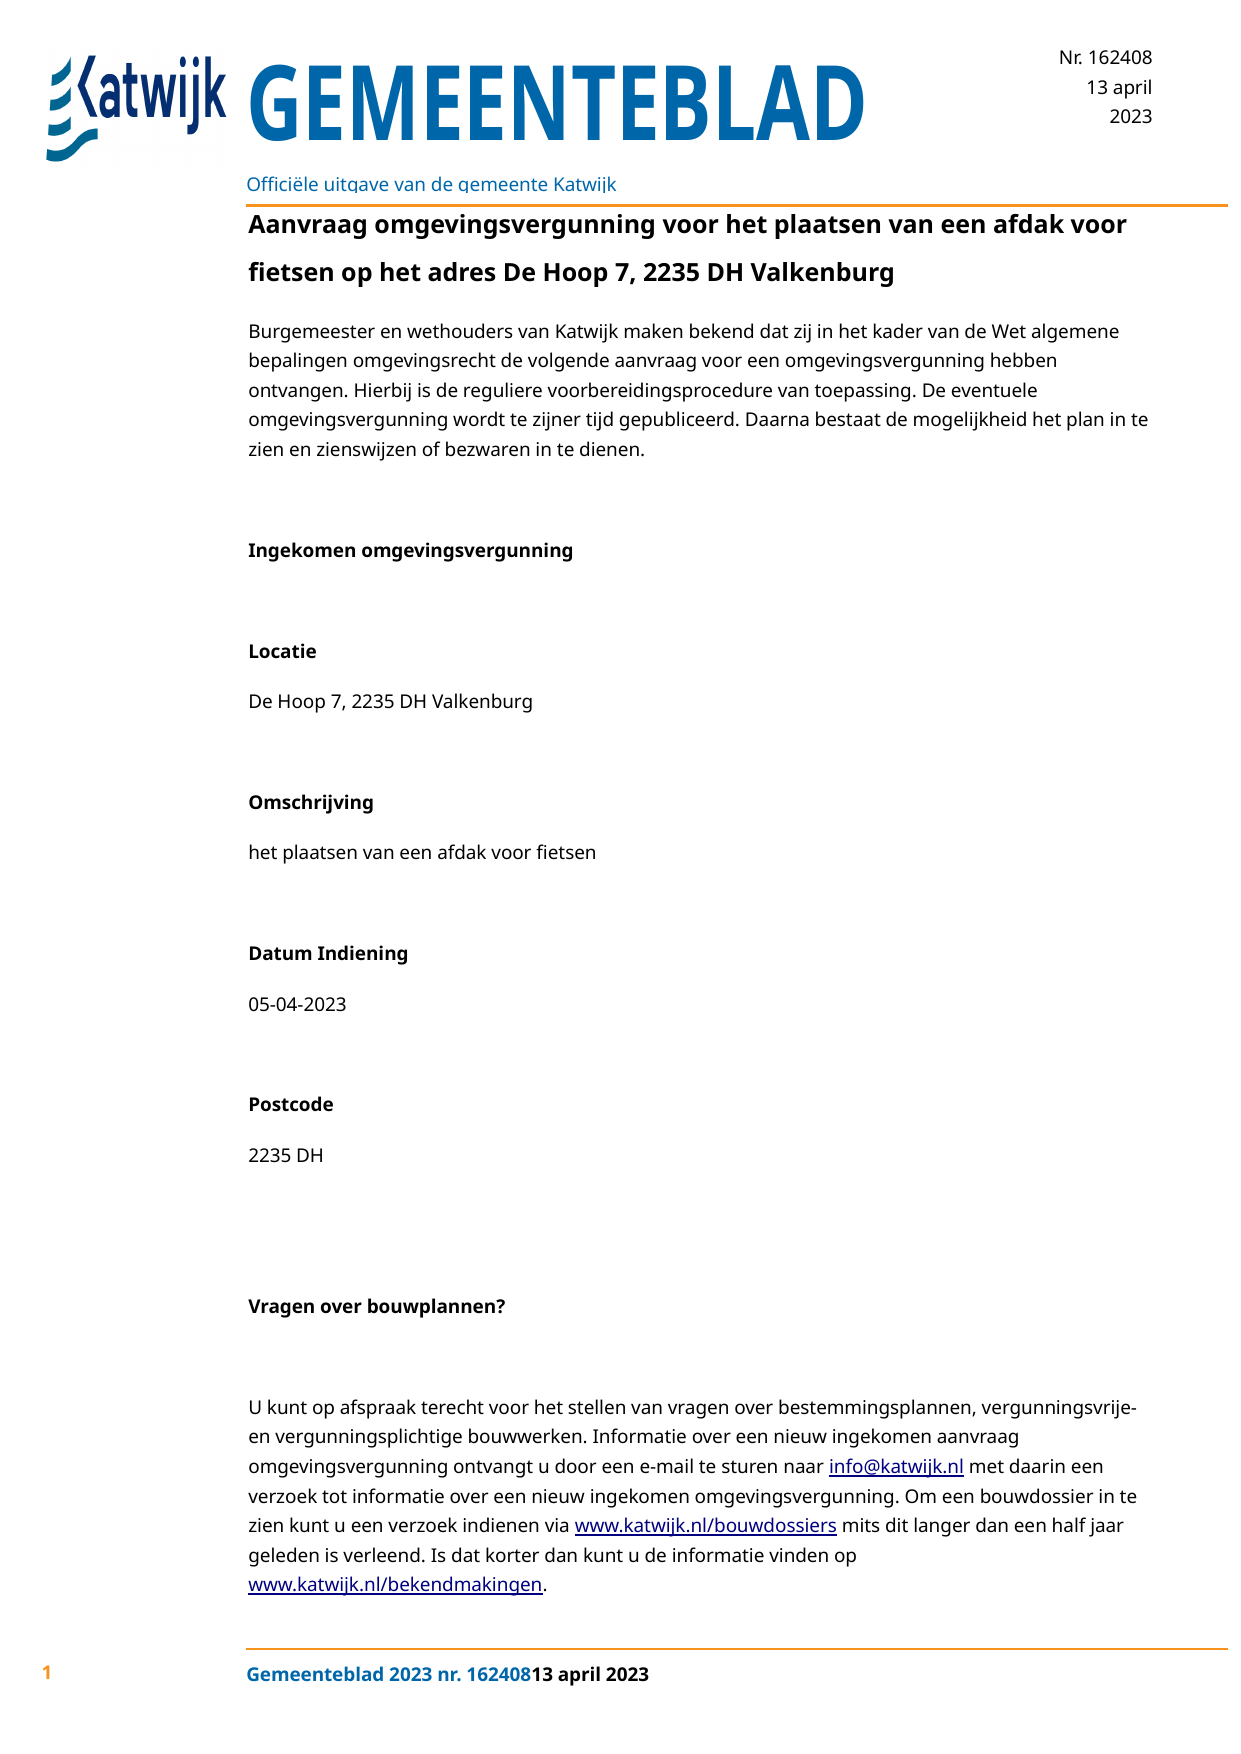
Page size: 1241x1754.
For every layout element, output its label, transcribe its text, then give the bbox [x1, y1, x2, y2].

text 05-04-2023 [248, 991, 1152, 1017]
text De Hoop 7, 2235 DH Valkenburg [248, 688, 1152, 714]
text Ingekomen omgevingsvergunning [248, 537, 1152, 563]
text Postcode [248, 1092, 1152, 1117]
text het plaatsen van een afdak voor fietsen [248, 839, 1152, 865]
text U kunt op afspraak terecht voor het stellen van vragen over bestemmingsplannen, vergunningsvrije- en vergunningsplichtige bouwwerken. Informatie over een nieuw ingekomen aanvraag omgevingsvergunning ontvangt u door een e-mail te sturen naar info@katwijk.nl met daarin een verzoek tot informatie over een nieuw ingekomen omgevingsvergunning. Om een bouwdossier in te zien kunt u een verzoek indienen via www.katwijk.nl/bouwdossiers mits dit langer dan een half jaar geleden is verleend. Is dat korter dan kunt u de informatie vinden op www.katwijk.nl/bekendmakingen. [248, 1394, 1152, 1597]
text Omschrijving [248, 789, 1152, 815]
picture [41, 47, 231, 172]
text Locatie [248, 638, 1152, 664]
text Aanvraag omgevingsvergunning voor het plaatsen van een afdak voor fietsen op het adres De Hoop 7, 2235 DH Valkenburg [248, 207, 1152, 288]
text Vragen over bouwplannen? [248, 1293, 1152, 1319]
text 2235 DH [248, 1142, 1152, 1168]
text Datum Indiening [248, 940, 1152, 966]
text Burgemeester en wethouders van Katwijk maken bekend dat zij in het kader van de Wet algemene bepalingen omgevingsrecht de volgende aanvraag voor een omgevingsvergunning hebben ontvangen. Hierbij is de reguliere voorbereidingsprocedure van toepassing. De eventuele omgevingsvergunning wordt te zijner tijd gepubliceerd. Daarna bestaat de mogelijkheid het plan in te zien en zienswijzen of bezwaren in te dienen. [248, 318, 1152, 462]
